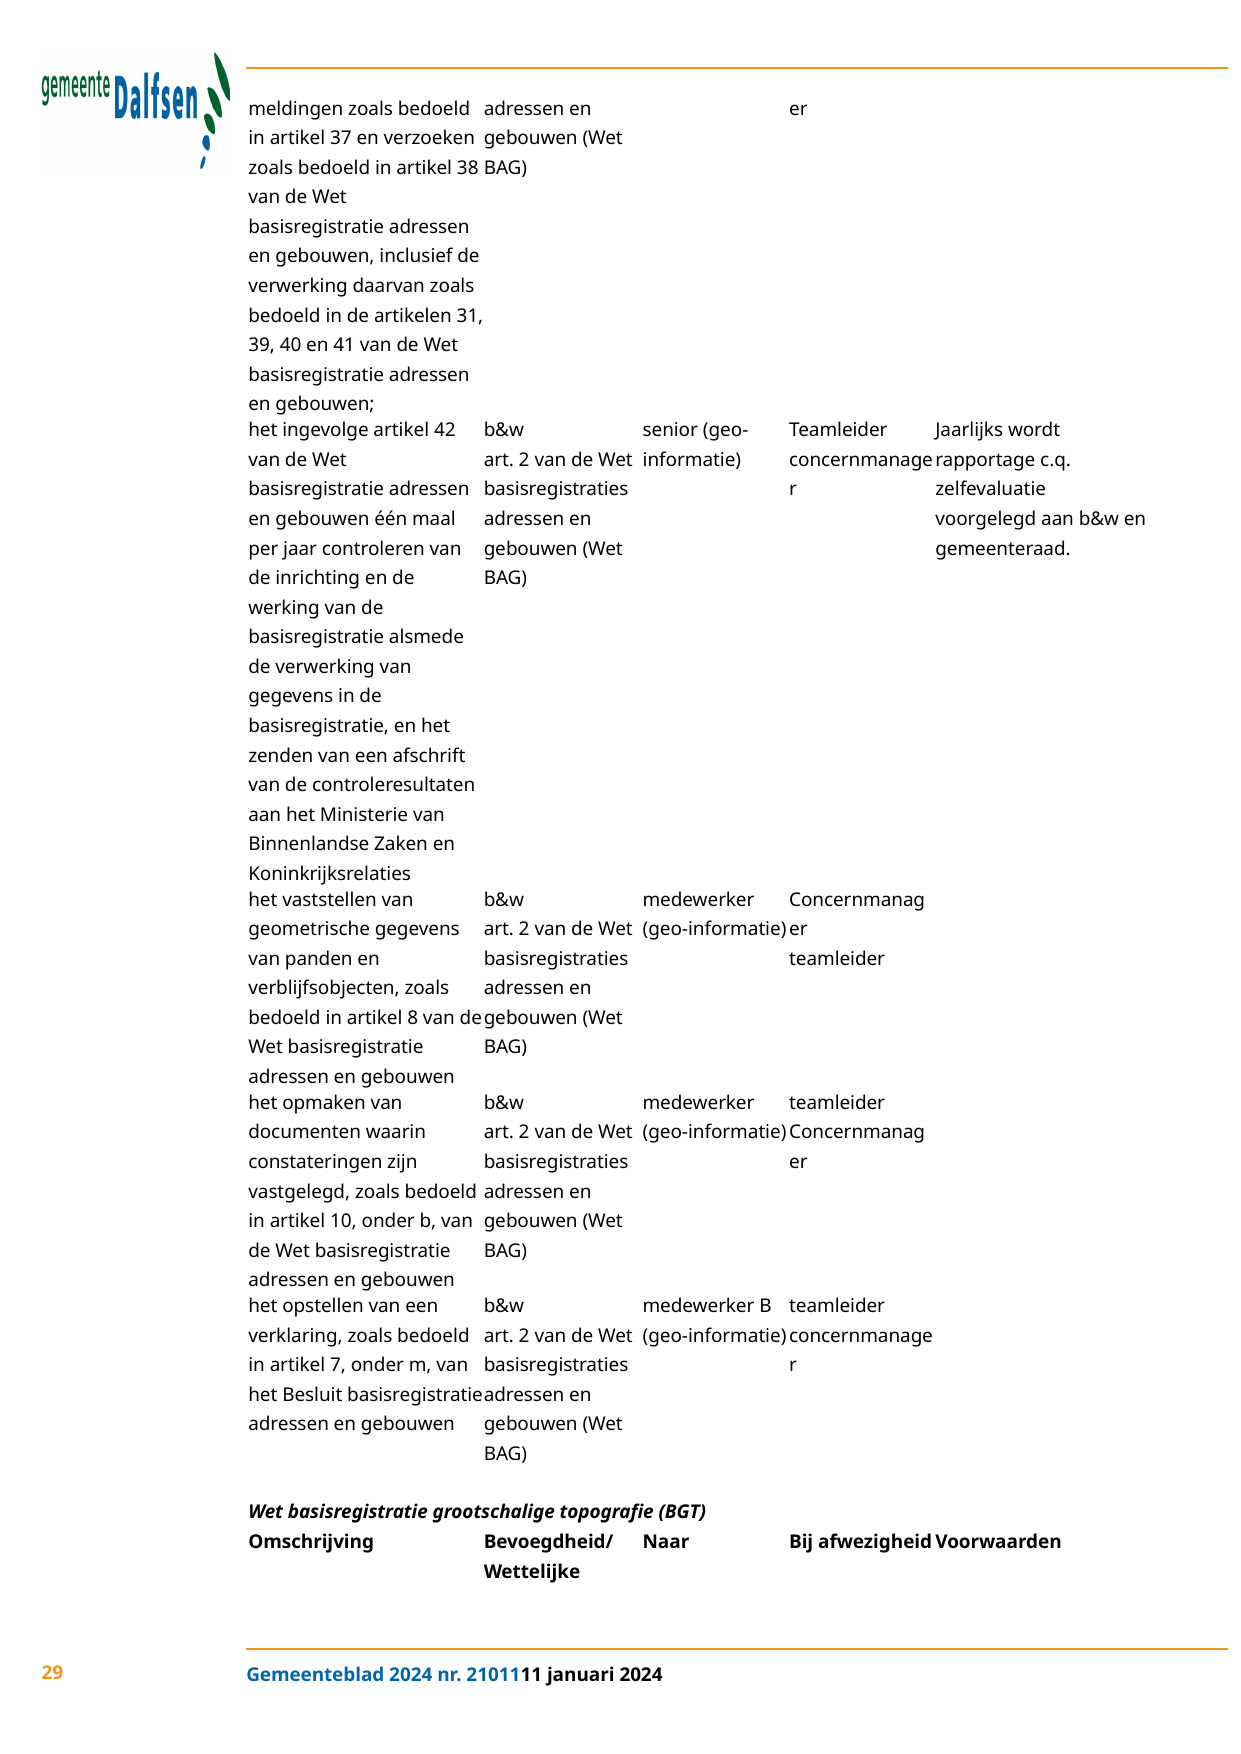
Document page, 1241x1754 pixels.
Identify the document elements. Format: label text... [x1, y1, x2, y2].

table_cell [643, 95, 789, 416]
table_cell het ingevolge artikel 42 van de Wet basisregistratie adressen en gebouwen één maal per jaar controleren van de inrichting en de werking van de basisregistratie alsmede de verwerking van gegevens in de basisregistratie, en het zenden van een afschrift van de controleresultaten aan het Ministerie van Binnenlandse Zaken en Koninkrijksrelaties [248, 416, 483, 886]
table_cell [935, 1089, 1152, 1292]
table_cell het vaststellen van geometrische gegevens van panden en verblijfsobjecten, zoals bedoeld in artikel 8 van de Wet basisregistratie adressen en gebouwen [248, 886, 483, 1089]
table_header Naar [643, 1529, 789, 1584]
table_cell teamleider Concernmanager [789, 1089, 935, 1292]
table_header Bij afwezigheid [789, 1529, 935, 1584]
table_cell senior (geo-informatie) [643, 416, 789, 886]
table_cell Teamleider concernmanager [789, 416, 935, 886]
table_cell Concernmanager teamleider [789, 886, 935, 1089]
table_cell adressen en gebouwen (Wet BAG) [484, 95, 642, 416]
text Wet basisregistratie grootschalige topografie (BGT) [248, 1499, 1152, 1524]
table_cell [935, 886, 1152, 1089]
table_header Voorwaarden [935, 1529, 1152, 1584]
table_cell het opstellen van een verklaring, zoals bedoeld in artikel 7, onder m, van het Besluit basisregistratie adressen en gebouwen [248, 1292, 483, 1466]
table_cell medewerker B (geo-informatie) [643, 1292, 789, 1466]
table_cell b&w art. 2 van de Wet basisregistraties adressen en gebouwen (Wet BAG) [484, 1292, 642, 1466]
table_cell b&w art. 2 van de Wet basisregistraties adressen en gebouwen (Wet BAG) [484, 416, 642, 886]
table_cell meldingen zoals bedoeld in artikel 37 en verzoeken zoals bedoeld in artikel 38 van de Wet basisregistratie adressen en gebouwen, inclusief de verwerking daarvan zoals bedoeld in de artikelen 31, 39, 40 en 41 van de Wet basisregistratie adressen en gebouwen; [248, 95, 483, 416]
table_cell [935, 95, 1152, 416]
picture [41, 47, 231, 172]
table_header Omschrijving [248, 1529, 483, 1584]
table_cell het opmaken van documenten waarin constateringen zijn vastgelegd, zoals bedoeld in artikel 10, onder b, van de Wet basisregistratie adressen en gebouwen [248, 1089, 483, 1292]
table_cell teamleider concernmanager [789, 1292, 935, 1466]
table_cell medewerker (geo-informatie) [643, 886, 789, 1089]
table_header Bevoegdheid/Wettelijke [484, 1529, 642, 1584]
table_cell medewerker (geo-informatie) [643, 1089, 789, 1292]
table_cell [935, 1292, 1152, 1466]
table_cell b&w art. 2 van de Wet basisregistraties adressen en gebouwen (Wet BAG) [484, 886, 642, 1089]
table_cell Jaarlijks wordt rapportage c.q. zelfevaluatie voorgelegd aan b&w en gemeenteraad. [935, 416, 1152, 886]
table_cell er [789, 95, 935, 416]
table_cell b&w art. 2 van de Wet basisregistraties adressen en gebouwen (Wet BAG) [484, 1089, 642, 1292]
